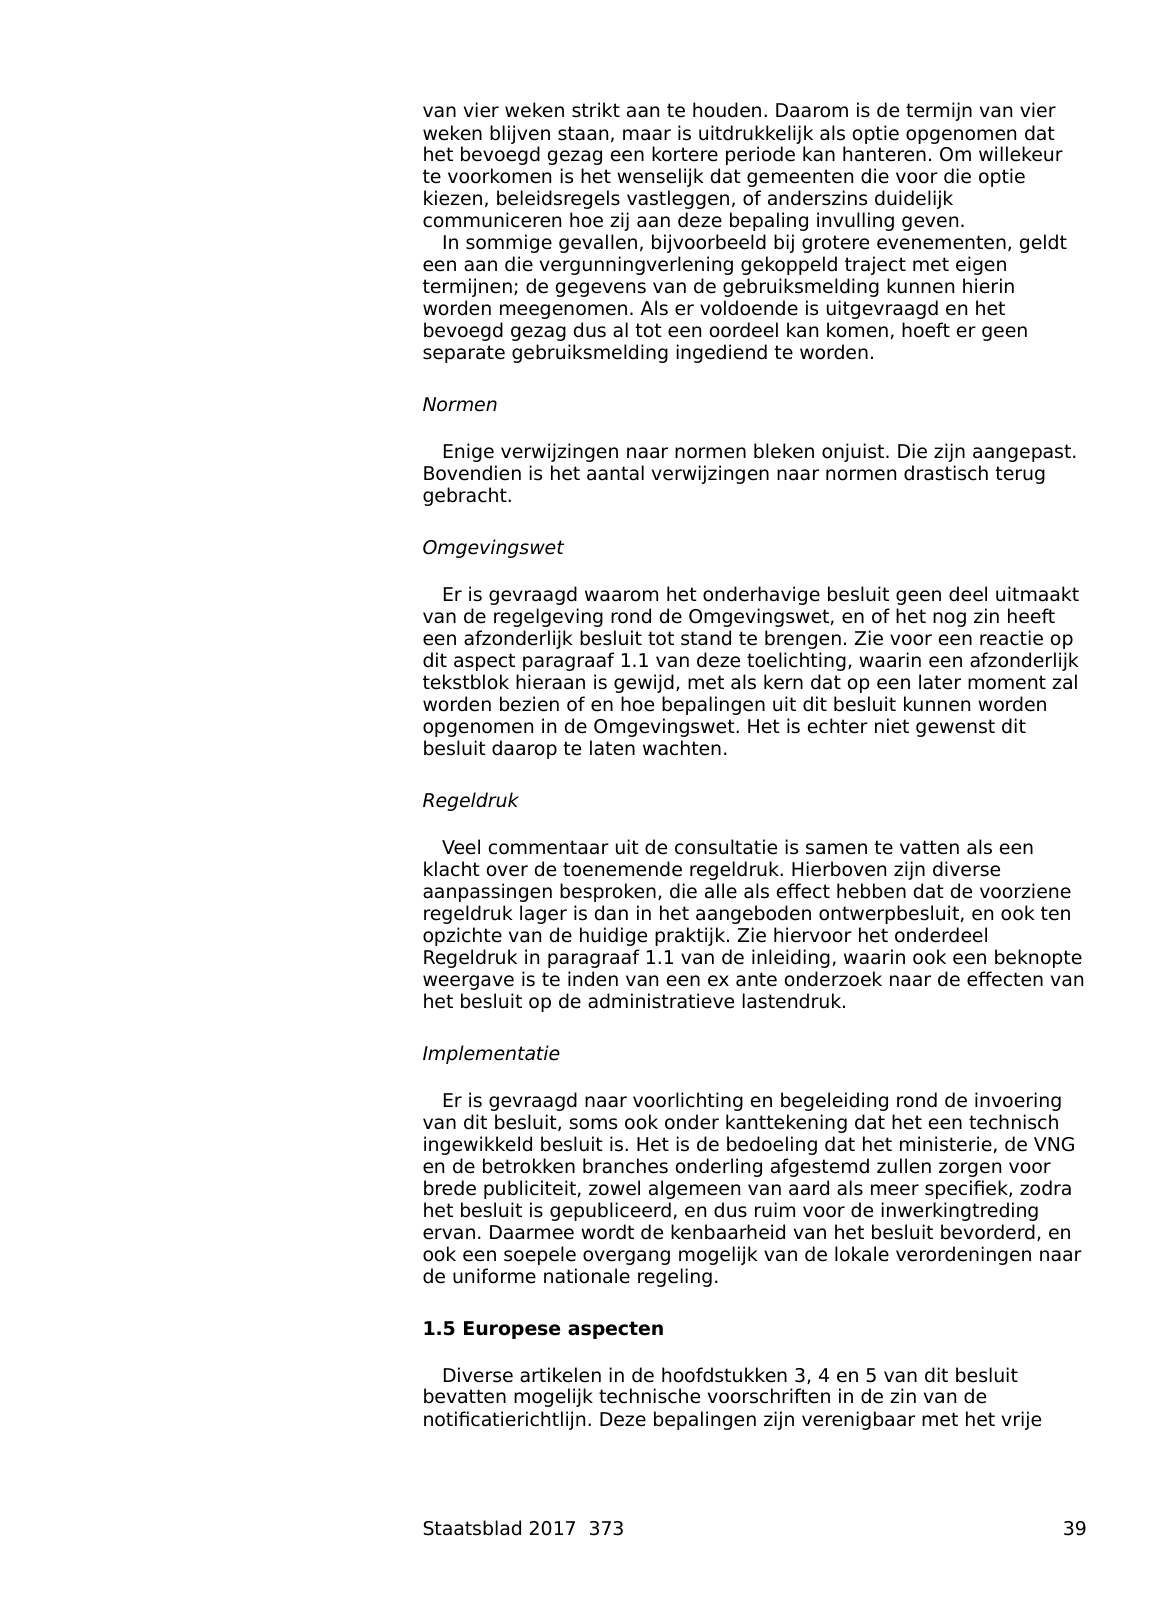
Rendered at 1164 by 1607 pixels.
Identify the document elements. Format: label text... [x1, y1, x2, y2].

subtitle Normen [422, 394, 1087, 416]
text Er is gevraagd waarom het onderhavige besluit geen deel uitmaakt van de regelgeving rond de Omgevingswet, en of het nog zin heeft een afzonderlijk besluit tot stand te brengen. Zie voor een reactie op dit aspect paragraaf 1.1 van deze toelichting, waarin een afzonderlijk tekstblok hieraan is gewijd, met als kern dat op een later moment zal worden bezien of en hoe bepalingen uit dit besluit kunnen worden opgenomen in de Omgevingswet. Het is echter niet gewenst dit besluit daarop te laten wachten. [422, 584, 1087, 760]
text In sommige gevallen, bijvoorbeeld bij grotere evenementen, geldt een aan die vergunningverlening gekoppeld traject met eigen termijnen; de gegevens van de gebruiksmelding kunnen hierin worden meegenomen. Als er voldoende is uitgevraagd en het bevoegd gezag dus al tot een oordeel kan komen, hoeft er geen separate gebruiksmelding ingediend te worden. [422, 232, 1087, 364]
subtitle Omgevingswet [422, 537, 1087, 559]
text Er is gevraagd naar voorlichting en begeleiding rond de invoering van dit besluit, soms ook onder kanttekening dat het een technisch ingewikkeld besluit is. Het is de bedoeling dat het ministerie, de VNG en de betrokken branches onderling afgestemd zullen zorgen voor brede publiciteit, zowel algemeen van aard als meer specifiek, zodra het besluit is gepubliceerd, en dus ruim voor de inwerkingtreding ervan. Daarmee wordt de kenbaarheid van het besluit bevorderd, en ook een soepele overgang mogelijk van de lokale verordeningen naar de uniforme nationale regeling. [422, 1090, 1087, 1287]
text van vier weken strikt aan te houden. Daarom is de termijn van vier weken blijven staan, maar is uitdrukkelijk als optie opgenomen dat het bevoegd gezag een kortere periode kan hanteren. Om willekeur te voorkomen is het wenselijk dat gemeenten die voor die optie kiezen, beleidsregels vastleggen, of anderszins duidelijk communiceren hoe zij aan deze bepaling invulling geven. [422, 100, 1087, 232]
text Enige verwijzingen naar normen bleken onjuist. Die zijn aangepast. Bovendien is het aantal verwijzingen naar normen drastisch terug gebracht. [422, 441, 1087, 507]
subtitle Regeldruk [422, 790, 1087, 812]
text Veel commentaar uit de consultatie is samen te vatten als een klacht over de toenemende regeldruk. Hierboven zijn diverse aanpassingen besproken, die alle als effect hebben dat de voorziene regeldruk lager is dan in het aangeboden ontwerpbesluit, en ook ten opzichte van de huidige praktijk. Zie hiervoor het onderdeel Regeldruk in paragraaf 1.1 van de inleiding, waarin ook een beknopte weergave is te inden van een ex ante onderzoek naar de effecten van het besluit op de administratieve lastendruk. [422, 837, 1087, 1013]
text Diverse artikelen in de hoofdstukken 3, 4 en 5 van dit besluit bevatten mogelijk technische voorschriften in de zin van de notificatierichtlijn. Deze bepalingen zijn verenigbaar met het vrije [422, 1364, 1087, 1430]
subtitle 1.5 Europese aspecten [422, 1317, 1087, 1339]
subtitle Implementatie [422, 1043, 1087, 1065]
